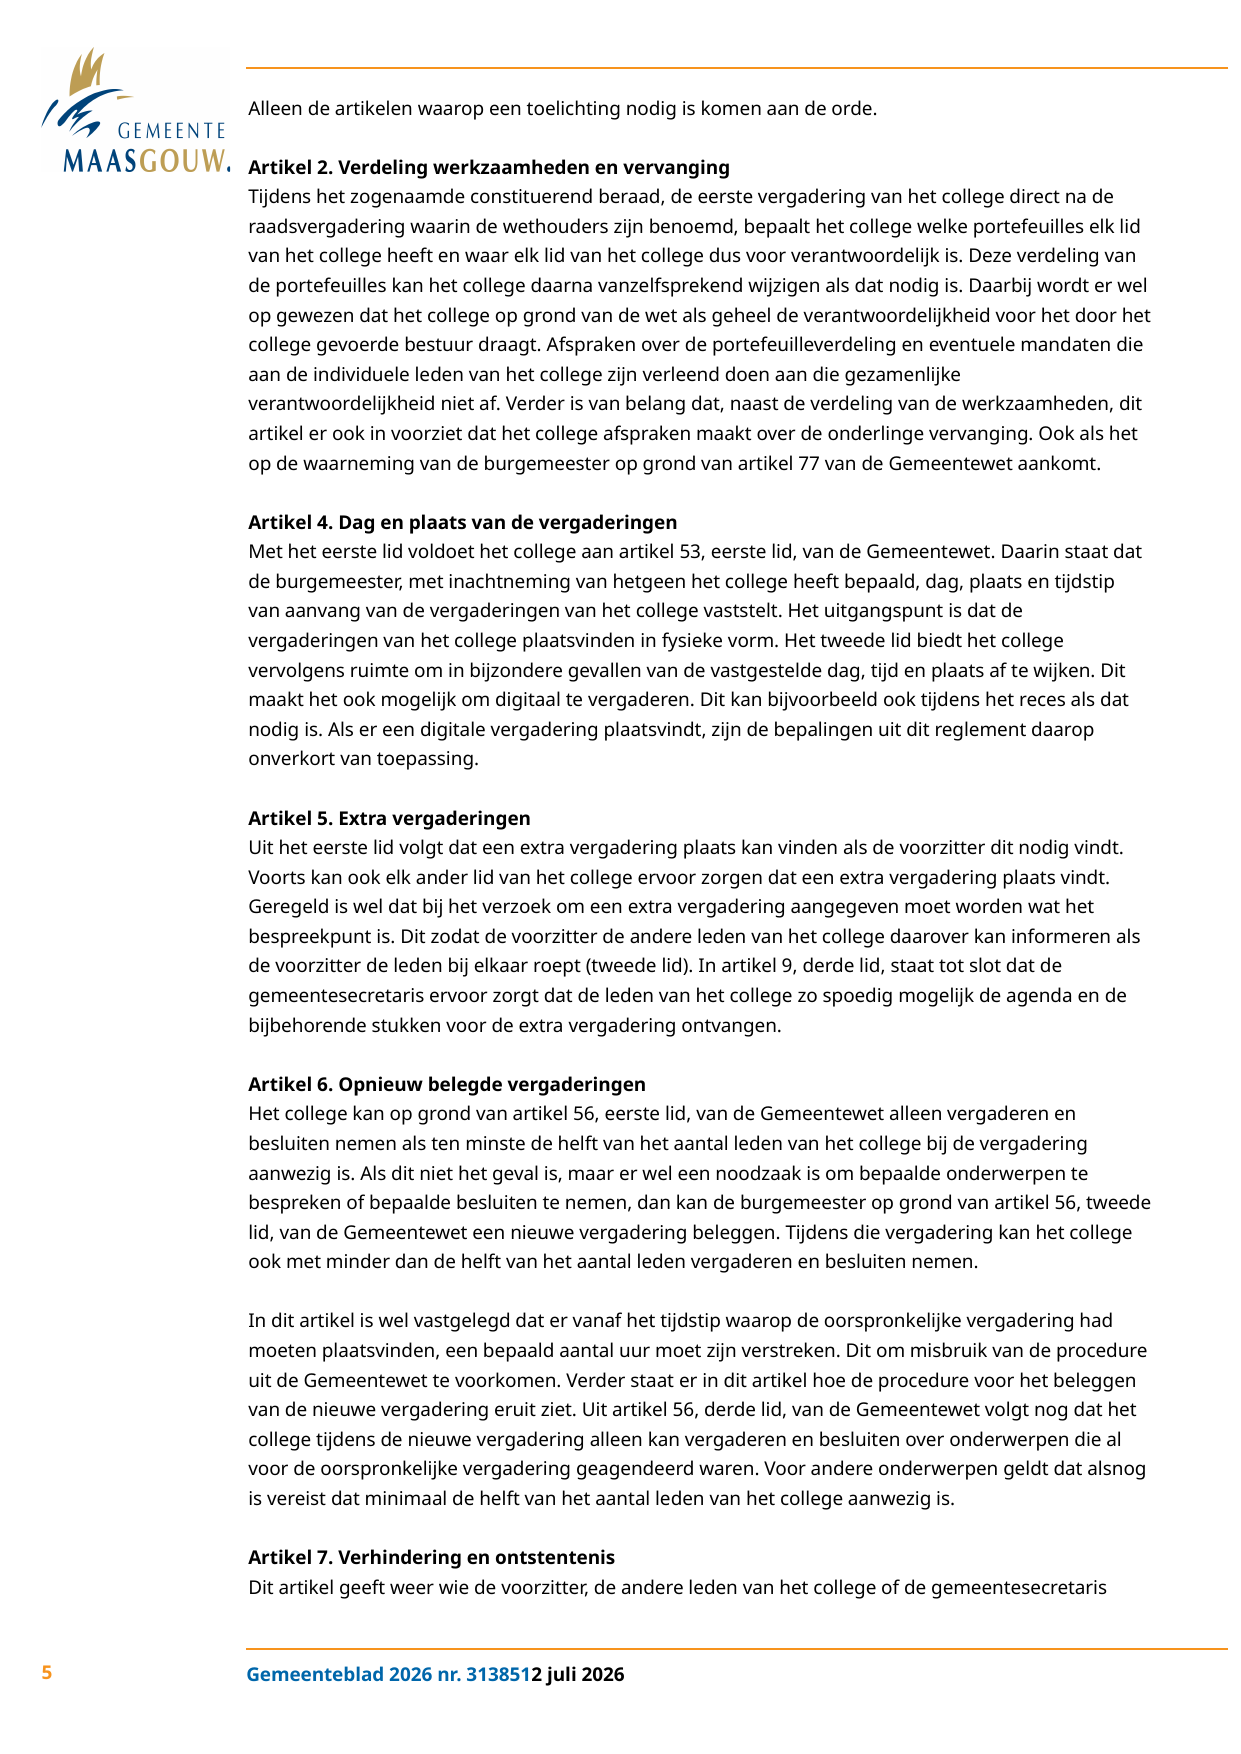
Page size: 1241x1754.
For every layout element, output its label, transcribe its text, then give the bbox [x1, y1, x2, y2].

text Artikel 7. Verhindering en ontstentenis [248, 1544, 1152, 1570]
text Dit artikel geeft weer wie de voorzitter, de andere leden van het college of de gemeentesecretaris [248, 1574, 1152, 1600]
text In dit artikel is wel vastgelegd dat er vanaf het tijdstip waarop de oorspronkelijke vergadering had moeten plaatsvinden, een bepaald aantal uur moet zijn verstreken. Dit om misbruik van de procedure uit de Gemeentewet te voorkomen. Verder staat er in dit artikel hoe de procedure voor het beleggen van de nieuwe vergadering eruit ziet. Uit artikel 56, derde lid, van de Gemeentewet volgt nog dat het college tijdens de nieuwe vergadering alleen kan vergaderen en besluiten over onderwerpen die al voor de oorspronkelijke vergadering geagendeerd waren. Voor andere onderwerpen geldt dat alsnog is vereist dat minimaal de helft van het aantal leden van het college aanwezig is. [248, 1308, 1152, 1511]
text Artikel 2. Verdeling werkzaamheden en vervanging [248, 154, 1152, 180]
text Alleen de artikelen waarop een toelichting nodig is komen aan de orde. [248, 95, 1152, 121]
text Met het eerste lid voldoet het college aan artikel 53, eerste lid, van de Gemeentewet. Daarin staat dat de burgemeester, met inachtneming van hetgeen het college heeft bepaald, dag, plaats en tijdstip van aanvang van de vergaderingen van het college vaststelt. Het uitgangspunt is dat de vergaderingen van het college plaatsvinden in fysieke vorm. Het tweede lid biedt het college vervolgens ruimte om in bijzondere gevallen van de vastgestelde dag, tijd en plaats af te wijken. Dit maakt het ook mogelijk om digitaal te vergaderen. Dit kan bijvoorbeeld ook tijdens het reces als dat nodig is. Als er een digitale vergadering plaatsvindt, zijn de bepalingen uit dit reglement daarop onverkort van toepassing. [248, 538, 1152, 771]
text Artikel 5. Extra vergaderingen [248, 805, 1152, 831]
text Uit het eerste lid volgt dat een extra vergadering plaats kan vinden als de voorzitter dit nodig vindt. Voorts kan ook elk ander lid van het college ervoor zorgen dat een extra vergadering plaats vindt. Geregeld is wel dat bij het verzoek om een extra vergadering aangegeven moet worden wat het bespreekpunt is. Dit zodat de voorzitter de andere leden van het college daarover kan informeren als de voorzitter de leden bij elkaar roept (tweede lid). In artikel 9, derde lid, staat tot slot dat de gemeentesecretaris ervoor zorgt dat de leden van het college zo spoedig mogelijk de agenda en de bijbehorende stukken voor de extra vergadering ontvangen. [248, 834, 1152, 1038]
text Artikel 4. Dag en plaats van de vergaderingen [248, 509, 1152, 535]
text Tijdens het zogenaamde constituerend beraad, de eerste vergadering van het college direct na de raadsvergadering waarin de wethouders zijn benoemd, bepaalt het college welke portefeuilles elk lid van het college heeft en waar elk lid van het college dus voor verantwoordelijk is. Deze verdeling van de portefeuilles kan het college daarna vanzelfsprekend wijzigen als dat nodig is. Daarbij wordt er wel op gewezen dat het college op grond van de wet als geheel de verantwoordelijkheid voor het door het college gevoerde bestuur draagt. Afspraken over de portefeuilleverdeling en eventuele mandaten die aan de individuele leden van het college zijn verleend doen aan die gezamenlijke verantwoordelijkheid niet af. Verder is van belang dat, naast de verdeling van de werkzaamheden, dit artikel er ook in voorziet dat het college afspraken maakt over de onderlinge vervanging. Ook als het op de waarneming van de burgemeester op grond van artikel 77 van de Gemeentewet aankomt. [248, 183, 1152, 476]
text Artikel 6. Opnieuw belegde vergaderingen [248, 1071, 1152, 1097]
text Het college kan op grond van artikel 56, eerste lid, van de Gemeentewet alleen vergaderen en besluiten nemen als ten minste de helft van het aantal leden van het college bij de vergadering aanwezig is. Als dit niet het geval is, maar er wel een noodzaak is om bepaalde onderwerpen te bespreken of bepaalde besluiten te nemen, dan kan de burgemeester op grond van artikel 56, tweede lid, van de Gemeentewet een nieuwe vergadering beleggen. Tijdens die vergadering kan het college ook met minder dan de helft van het aantal leden vergaderen en besluiten nemen. [248, 1101, 1152, 1274]
picture [41, 47, 231, 172]
